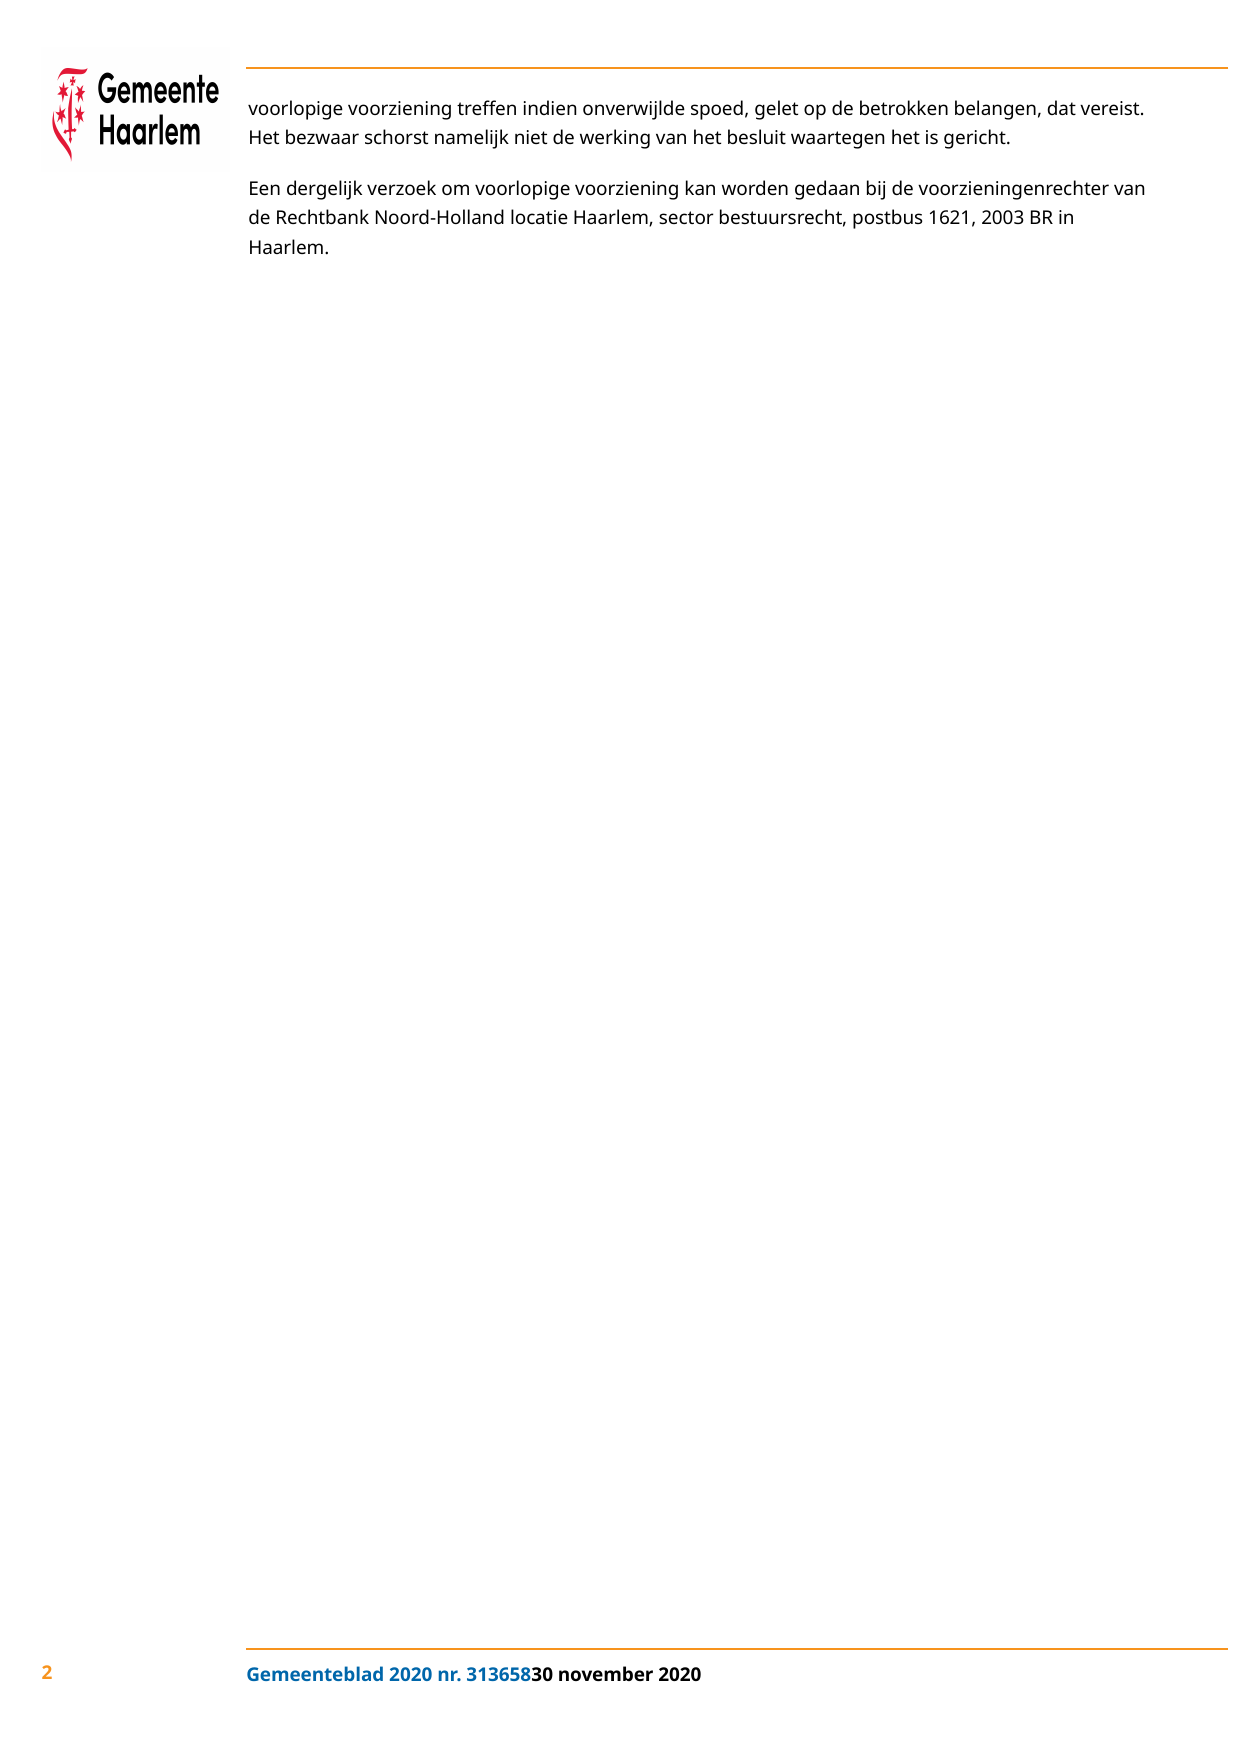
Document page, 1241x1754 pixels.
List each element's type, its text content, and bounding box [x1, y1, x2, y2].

text voorlopige voorziening treffen indien onverwijlde spoed, gelet op de betrokken belangen, dat vereist. Het bezwaar schorst namelijk niet de werking van het besluit waartegen het is gericht. [248, 95, 1152, 150]
text Een dergelijk verzoek om voorlopige voorziening kan worden gedaan bij de voorzieningenrechter van de Rechtbank Noord-Holland locatie Haarlem, sector bestuursrecht, postbus 1621, 2003 BR in Haarlem. [248, 175, 1152, 260]
picture [41, 47, 231, 172]
